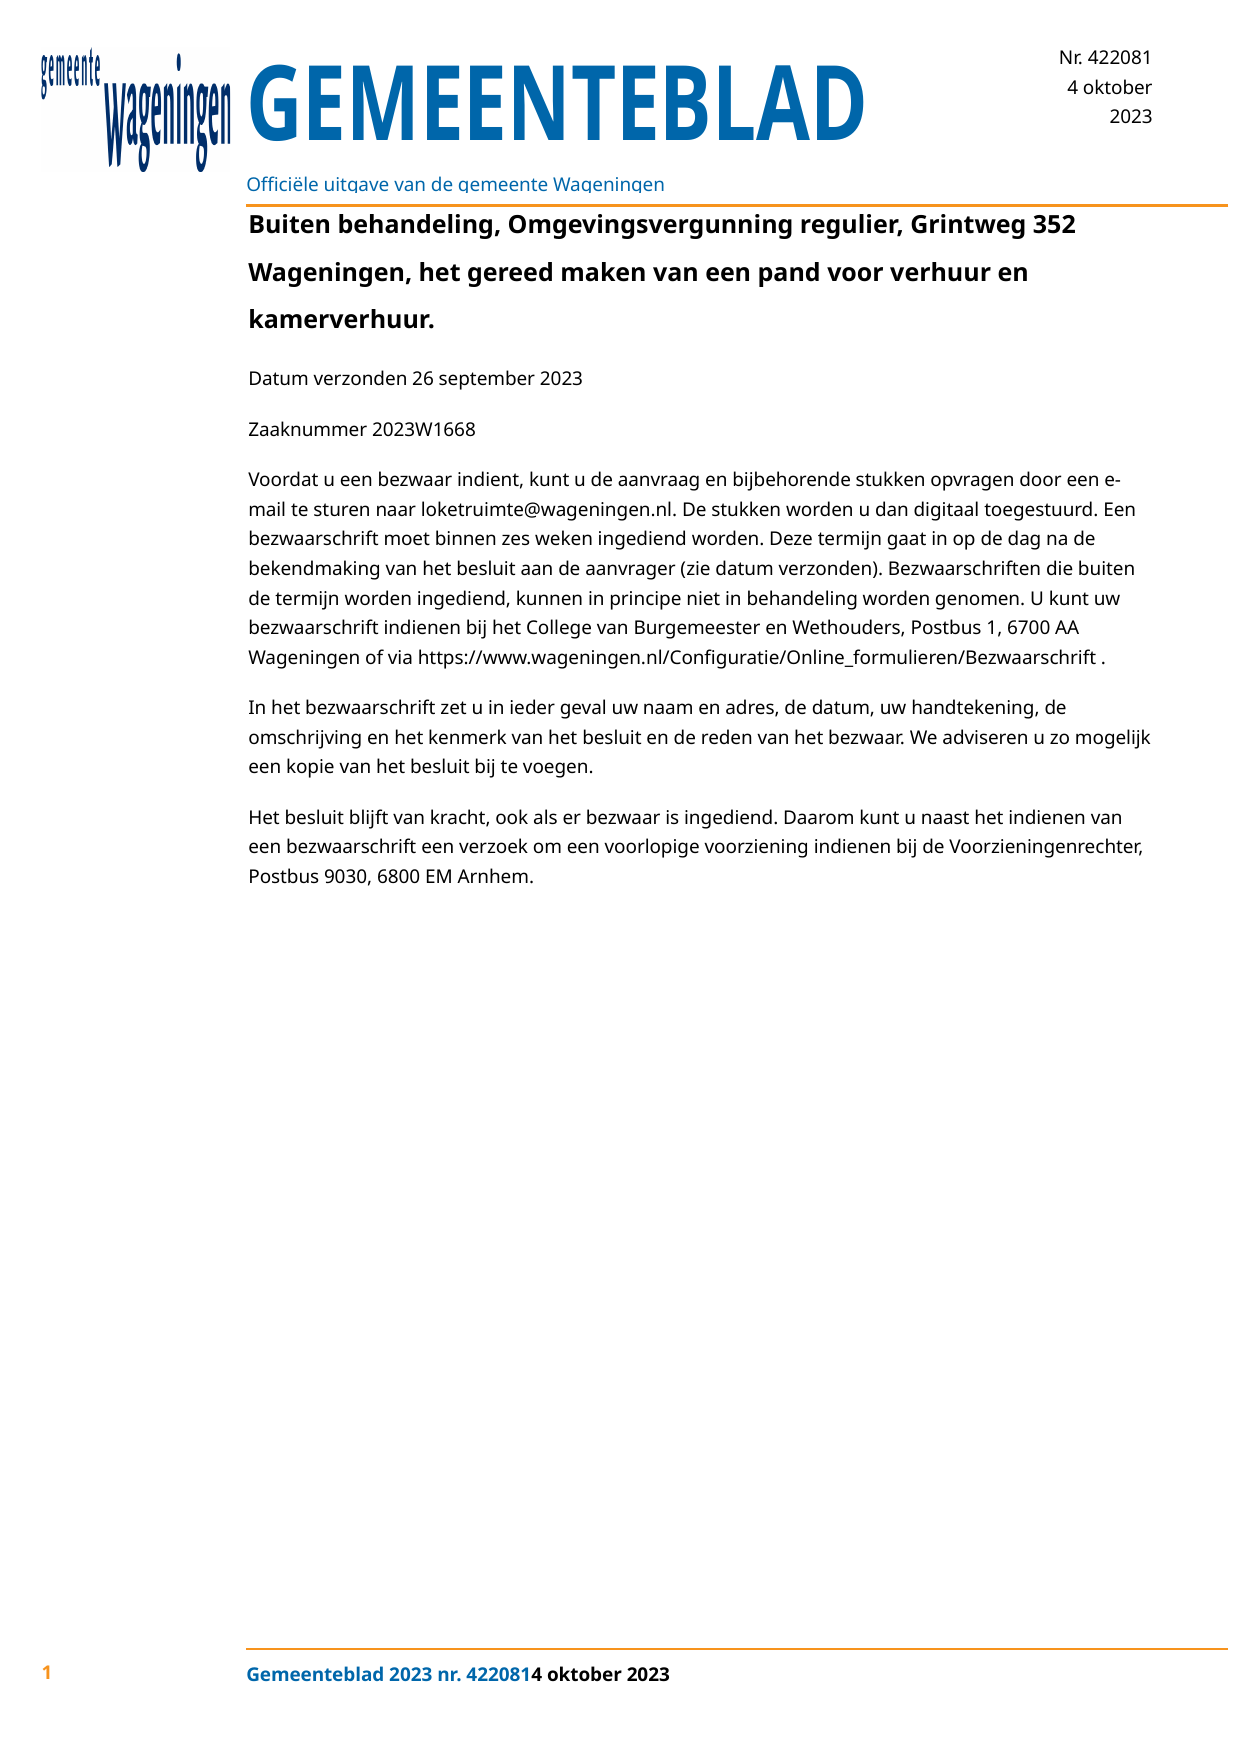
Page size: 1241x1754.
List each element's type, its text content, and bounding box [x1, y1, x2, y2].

text Datum verzonden 26 september 2023 [248, 366, 1152, 391]
text Zaaknummer 2023W1668 [248, 416, 1152, 442]
picture [41, 47, 231, 172]
text Het besluit blijft van kracht, ook als er bezwaar is ingediend. Daarom kunt u naast het indienen van een bezwaarschrift een verzoek om een voorlopige voorziening indienen bij de Voorzieningenrechter, Postbus 9030, 6800 EM Arnhem. [248, 804, 1152, 889]
text Buiten behandeling, Omgevingsvergunning regulier, Grintweg 352 Wageningen, het gereed maken van een pand voor verhuur en kamerverhuur. [248, 207, 1152, 336]
text Voordat u een bezwaar indient, kunt u de aanvraag en bijbehorende stukken opvragen door een e-mail te sturen naar loketruimte@wageningen.nl. De stukken worden u dan digitaal toegestuurd. Een bezwaarschrift moet binnen zes weken ingediend worden. Deze termijn gaat in op de dag na de bekendmaking van het besluit aan de aanvrager (zie datum verzonden). Bezwaarschriften die buiten de termijn worden ingediend, kunnen in principe niet in behandeling worden genomen. U kunt uw bezwaarschrift indienen bij het College van Burgemeester en Wethouders, Postbus 1, 6700 AA Wageningen of via https://www.wageningen.nl/Configuratie/Online_formulieren/Bezwaarschrift . [248, 466, 1152, 669]
text In het bezwaarschrift zet u in ieder geval uw naam en adres, de datum, uw handtekening, de omschrijving en het kenmerk van het besluit en de reden van het bezwaar. We adviseren u zo mogelijk een kopie van het besluit bij te voegen. [248, 694, 1152, 779]
